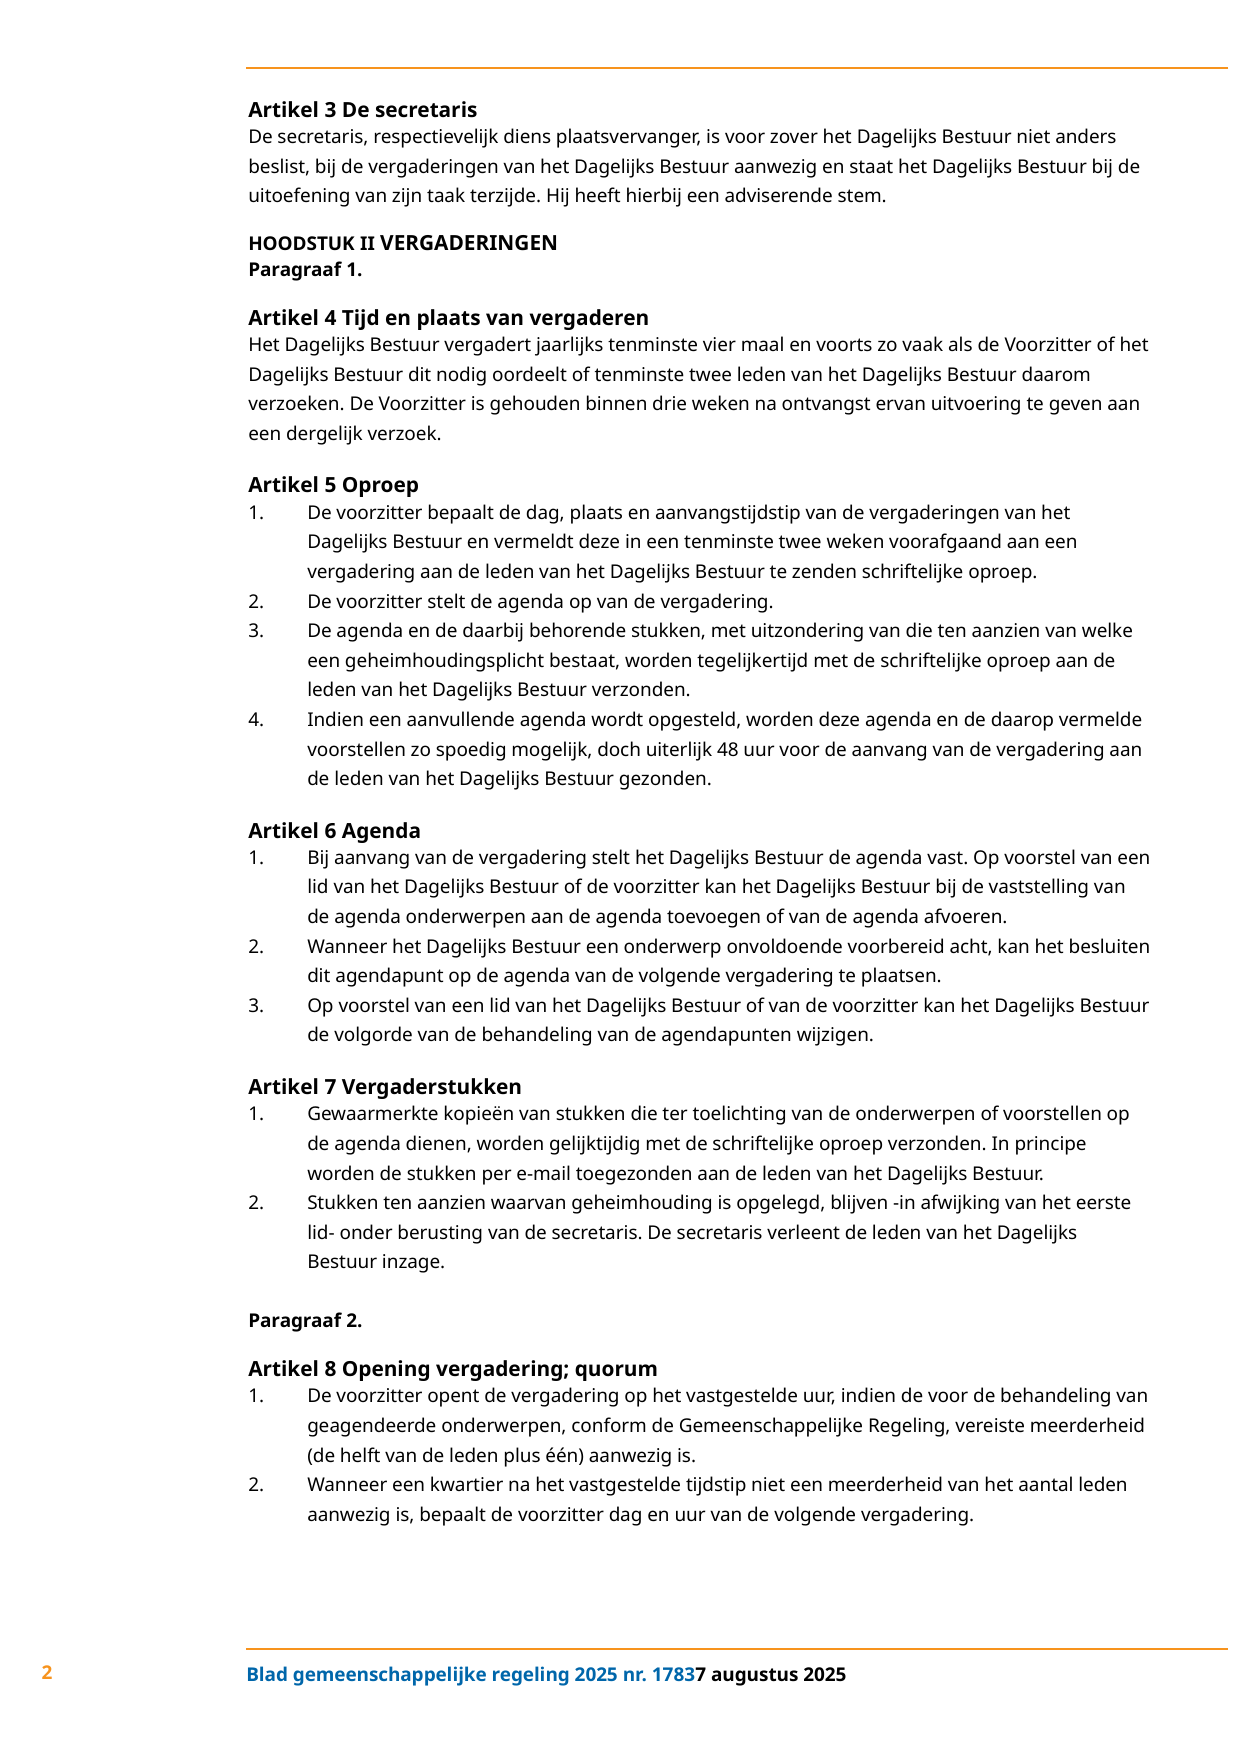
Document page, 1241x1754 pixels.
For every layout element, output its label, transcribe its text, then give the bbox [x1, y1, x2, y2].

list De agenda en de daarbij behorende stukken, met uitzondering van die ten aanzien van welke een geheimhoudingsplicht bestaat, worden tegelijkertijd met de schriftelijke oproep aan de leden van het Dagelijks Bestuur verzonden. [248, 617, 1152, 702]
list Wanneer een kwartier na het vastgestelde tijdstip niet een meerderheid van het aantal leden aanwezig is, bepaalt de voorzitter dag en uur van de volgende vergadering. [248, 1471, 1152, 1527]
list Op voorstel van een lid van het Dagelijks Bestuur of van de voorzitter kan het Dagelijks Bestuur de volgorde van de behandeling van de agendapunten wijzigen. [248, 992, 1152, 1047]
text Artikel 4 Tijd en plaats van vergaderen [248, 303, 1152, 331]
text De secretaris, respectievelijk diens plaatsvervanger, is voor zover het Dagelijks Bestuur niet anders beslist, bij de vergaderingen van het Dagelijks Bestuur aanwezig en staat het Dagelijks Bestuur bij de uitoefening van zijn taak terzijde. Hij heeft hierbij een adviserende stem. [248, 123, 1152, 208]
list Bij aanvang van de vergadering stelt het Dagelijks Bestuur de agenda vast. Op voorstel van een lid van het Dagelijks Bestuur of de voorzitter kan het Dagelijks Bestuur bij de vaststelling van de agenda onderwerpen aan de agenda toevoegen of van de agenda afvoeren. [248, 844, 1152, 929]
list Indien een aanvullende agenda wordt opgesteld, worden deze agenda en de daarop vermelde voorstellen zo spoedig mogelijk, doch uiterlijk 48 uur voor de aanvang van de vergadering aan de leden van het Dagelijks Bestuur gezonden. [248, 706, 1152, 791]
text Paragraaf 1. [248, 256, 1152, 282]
text Artikel 3 De secretaris [248, 95, 1152, 123]
list De voorzitter stelt de agenda op van de vergadering. [248, 588, 1152, 613]
list De voorzitter opent de vergadering op het vastgestelde uur, indien de voor de behandeling van geagendeerde onderwerpen, conform de Gemeenschappelijke Regeling, vereiste meerderheid (de helft van de leden plus één) aanwezig is. [248, 1383, 1152, 1467]
text Artikel 5 Oproep [248, 471, 1152, 499]
list De voorzitter bepaalt de dag, plaats en aanvangstijdstip van de vergaderingen van het Dagelijks Bestuur en vermeldt deze in een tenminste twee weken voorafgaand aan een vergadering aan de leden van het Dagelijks Bestuur te zenden schriftelijke oproep. [248, 499, 1152, 584]
list Stukken ten aanzien waarvan geheimhouding is opgelegd, blijven -in afwijking van het eerste lid- onder berusting van de secretaris. De secretaris verleent de leden van het Dagelijks Bestuur inzage. [248, 1189, 1152, 1274]
text Het Dagelijks Bestuur vergadert jaarlijks tenminste vier maal en voorts zo vaak als de Voorzitter of het Dagelijks Bestuur dit nodig oordeelt of tenminste twee leden van het Dagelijks Bestuur daarom verzoeken. De Voorzitter is gehouden binnen drie weken na ontvangst ervan uitvoering te geven aan een dergelijk verzoek. [248, 331, 1152, 446]
text Artikel 8 Opening vergadering; quorum [248, 1354, 1152, 1383]
text Paragraaf 2. [248, 1308, 1152, 1333]
picture [41, 47, 231, 172]
list Wanneer het Dagelijks Bestuur een onderwerp onvoldoende voorbereid acht, kan het besluiten dit agendapunt op de agenda van de volgende vergadering te plaatsen. [248, 933, 1152, 988]
text HOODSTUK II VERGADERINGEN [248, 228, 1152, 256]
text Artikel 7 Vergaderstukken [248, 1072, 1152, 1101]
list Gewaarmerkte kopieën van stukken die ter toelichting van de onderwerpen of voorstellen op de agenda dienen, worden gelijktijdig met de schriftelijke oproep verzonden. In principe worden de stukken per e-mail toegezonden aan de leden van het Dagelijks Bestuur. [248, 1101, 1152, 1185]
text Artikel 6 Agenda [248, 816, 1152, 844]
